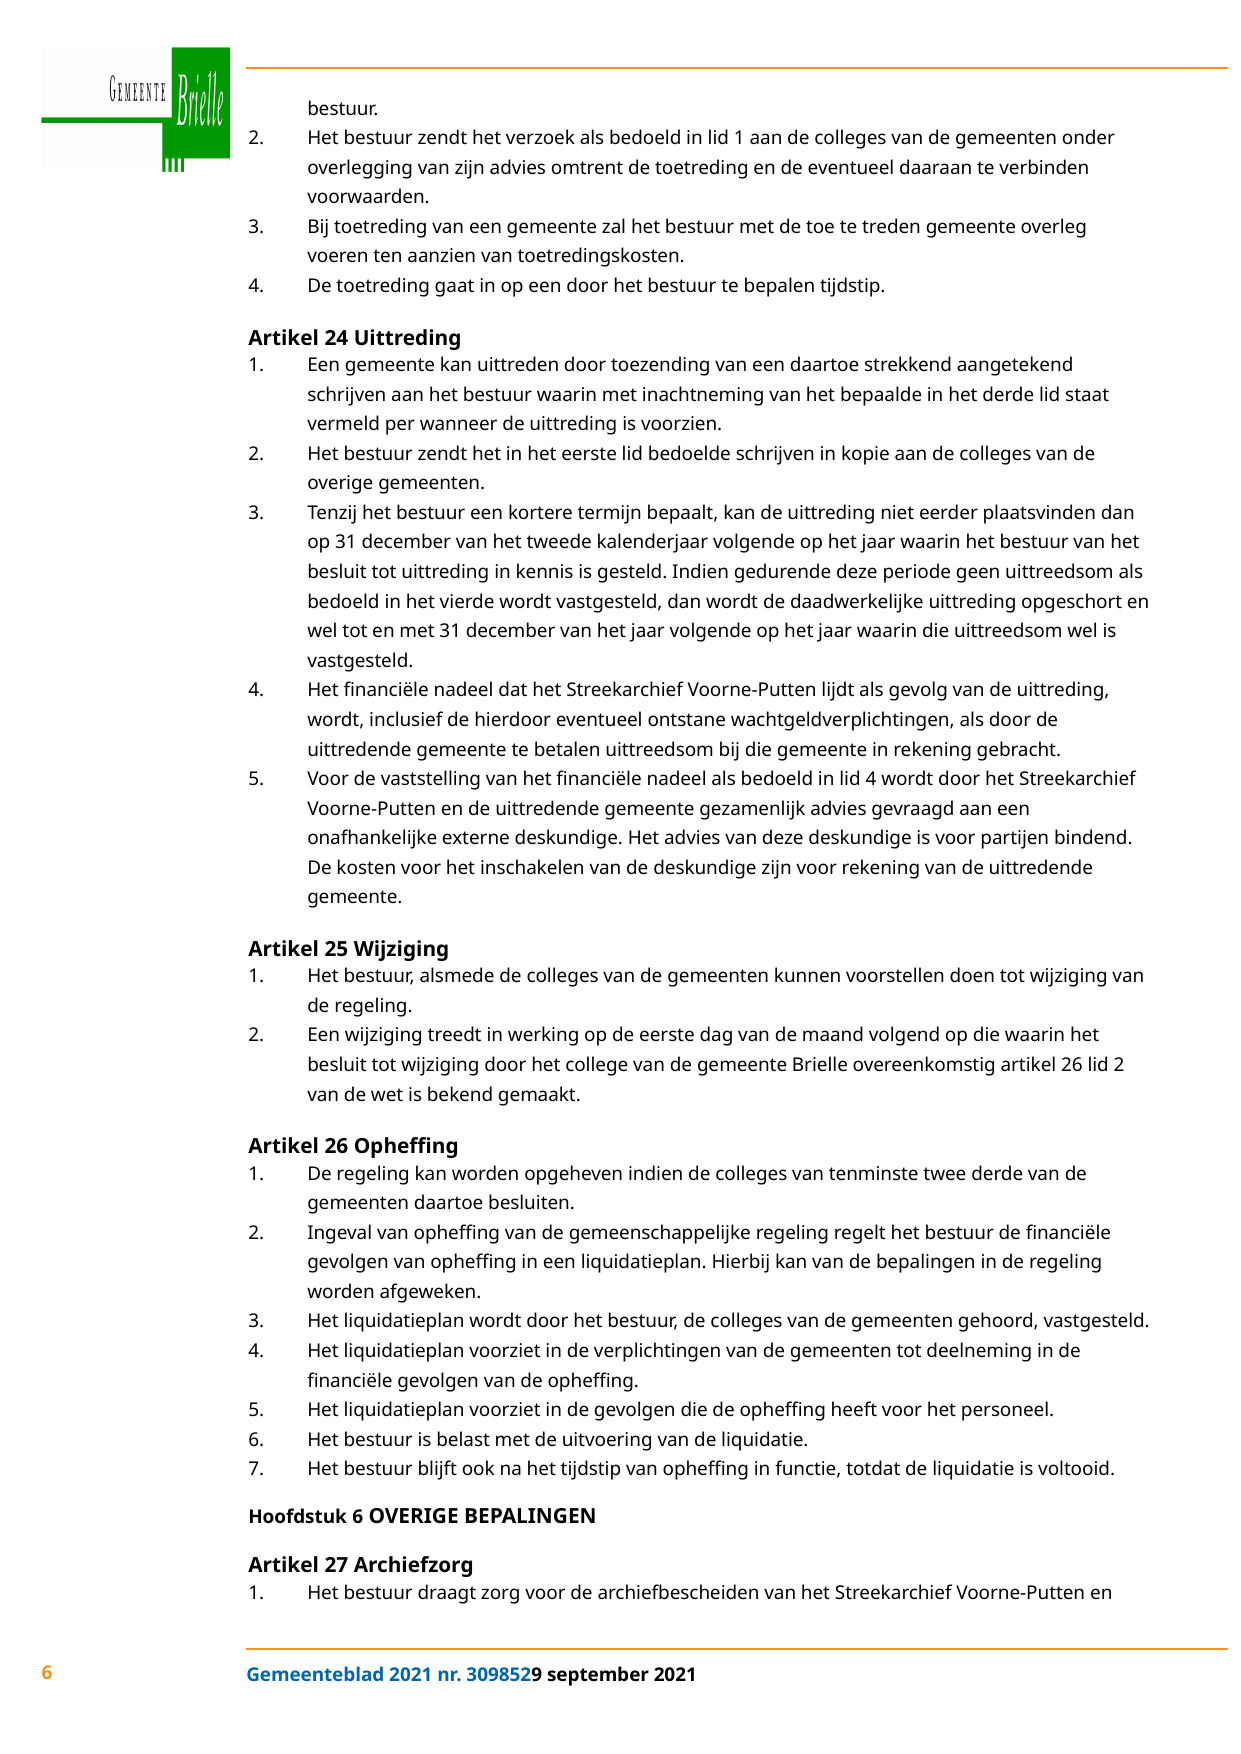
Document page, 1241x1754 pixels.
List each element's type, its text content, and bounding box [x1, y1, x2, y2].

list Ingeval van opheffing van de gemeenschappelijke regeling regelt het bestuur de financiële gevolgen van opheffing in een liquidatieplan. Hierbij kan van de bepalingen in de regeling worden afgeweken. [248, 1219, 1152, 1304]
list Het liquidatieplan voorziet in de verplichtingen van de gemeenten tot deelneming in de financiële gevolgen van de opheffing. [248, 1337, 1152, 1392]
list Tenzij het bestuur een kortere termijn bepaalt, kan de uittreding niet eerder plaatsvinden dan op 31 december van het tweede kalenderjaar volgende op het jaar waarin het bestuur van het besluit tot uittreding in kennis is gesteld. Indien gedurende deze periode geen uittreedsom als bedoeld in het vierde wordt vastgesteld, dan wordt de daadwerkelijke uittreding opgeschort en wel tot en met 31 december van het jaar volgende op het jaar waarin die uittreedsom wel is vastgesteld. [248, 499, 1152, 673]
list Het bestuur, alsmede de colleges van de gemeenten kunnen voorstellen doen tot wijziging van de regeling. [248, 962, 1152, 1018]
list Bij toetreding van een gemeente zal het bestuur met de toe te treden gemeente overleg voeren ten aanzien van toetredingskosten. [248, 213, 1152, 268]
list bestuur. [248, 95, 1152, 121]
list Het financiële nadeel dat het Streekarchief Voorne-Putten lijdt als gevolg van de uittreding, wordt, inclusief de hierdoor eventueel ontstane wachtgeldverplichtingen, als door de uittredende gemeente te betalen uittreedsom bij die gemeente in rekening gebracht. [248, 677, 1152, 761]
list De regeling kan worden opgeheven indien de colleges van tenminste twee derde van de gemeenten daartoe besluiten. [248, 1160, 1152, 1215]
list Het bestuur zendt het verzoek als bedoeld in lid 1 aan de colleges van de gemeenten onder overlegging van zijn advies omtrent de toetreding en de eventueel daaraan te verbinden voorwaarden. [248, 124, 1152, 209]
list Het bestuur blijft ook na het tijdstip van opheffing in functie, totdat de liquidatie is voltooid. [248, 1456, 1152, 1481]
list Het bestuur is belast met de uitvoering van de liquidatie. [248, 1426, 1152, 1452]
list Het liquidatieplan wordt door het bestuur, de colleges van de gemeenten gehoord, vastgesteld. [248, 1308, 1152, 1333]
list Het liquidatieplan voorziet in de gevolgen die de opheffing heeft voor het personeel. [248, 1396, 1152, 1422]
list Een gemeente kan uittreden door toezending van een daartoe strekkend aangetekend schrijven aan het bestuur waarin met inachtneming van het bepaalde in het derde lid staat vermeld per wanneer de uittreding is voorzien. [248, 351, 1152, 436]
text Artikel 26 Opheffing [248, 1131, 1152, 1160]
list De toetreding gaat in op een door het bestuur te bepalen tijdstip. [248, 272, 1152, 298]
list Een wijziging treedt in werking op de eerste dag van de maand volgend op die waarin het besluit tot wijziging door het college van de gemeente Brielle overeenkomstig artikel 26 lid 2 van de wet is bekend gemaakt. [248, 1022, 1152, 1107]
text Hoofdstuk 6 OVERIGE BEPALINGEN [248, 1501, 1152, 1529]
picture [41, 47, 231, 172]
text Artikel 27 Archiefzorg [248, 1550, 1152, 1579]
list Voor de vaststelling van het financiële nadeel als bedoeld in lid 4 wordt door het Streekarchief Voorne-Putten en de uittredende gemeente gezamenlijk advies gevraagd aan een onafhankelijke externe deskundige. Het advies van deze deskundige is voor partijen bindend. De kosten voor het inschakelen van de deskundige zijn voor rekening van de uittredende gemeente. [248, 765, 1152, 909]
list Het bestuur draagt zorg voor de archiefbescheiden van het Streekarchief Voorne-Putten en [248, 1579, 1152, 1604]
text Artikel 25 Wijziging [248, 934, 1152, 962]
text Artikel 24 Uittreding [248, 323, 1152, 351]
list Het bestuur zendt het in het eerste lid bedoelde schrijven in kopie aan de colleges van de overige gemeenten. [248, 440, 1152, 495]
